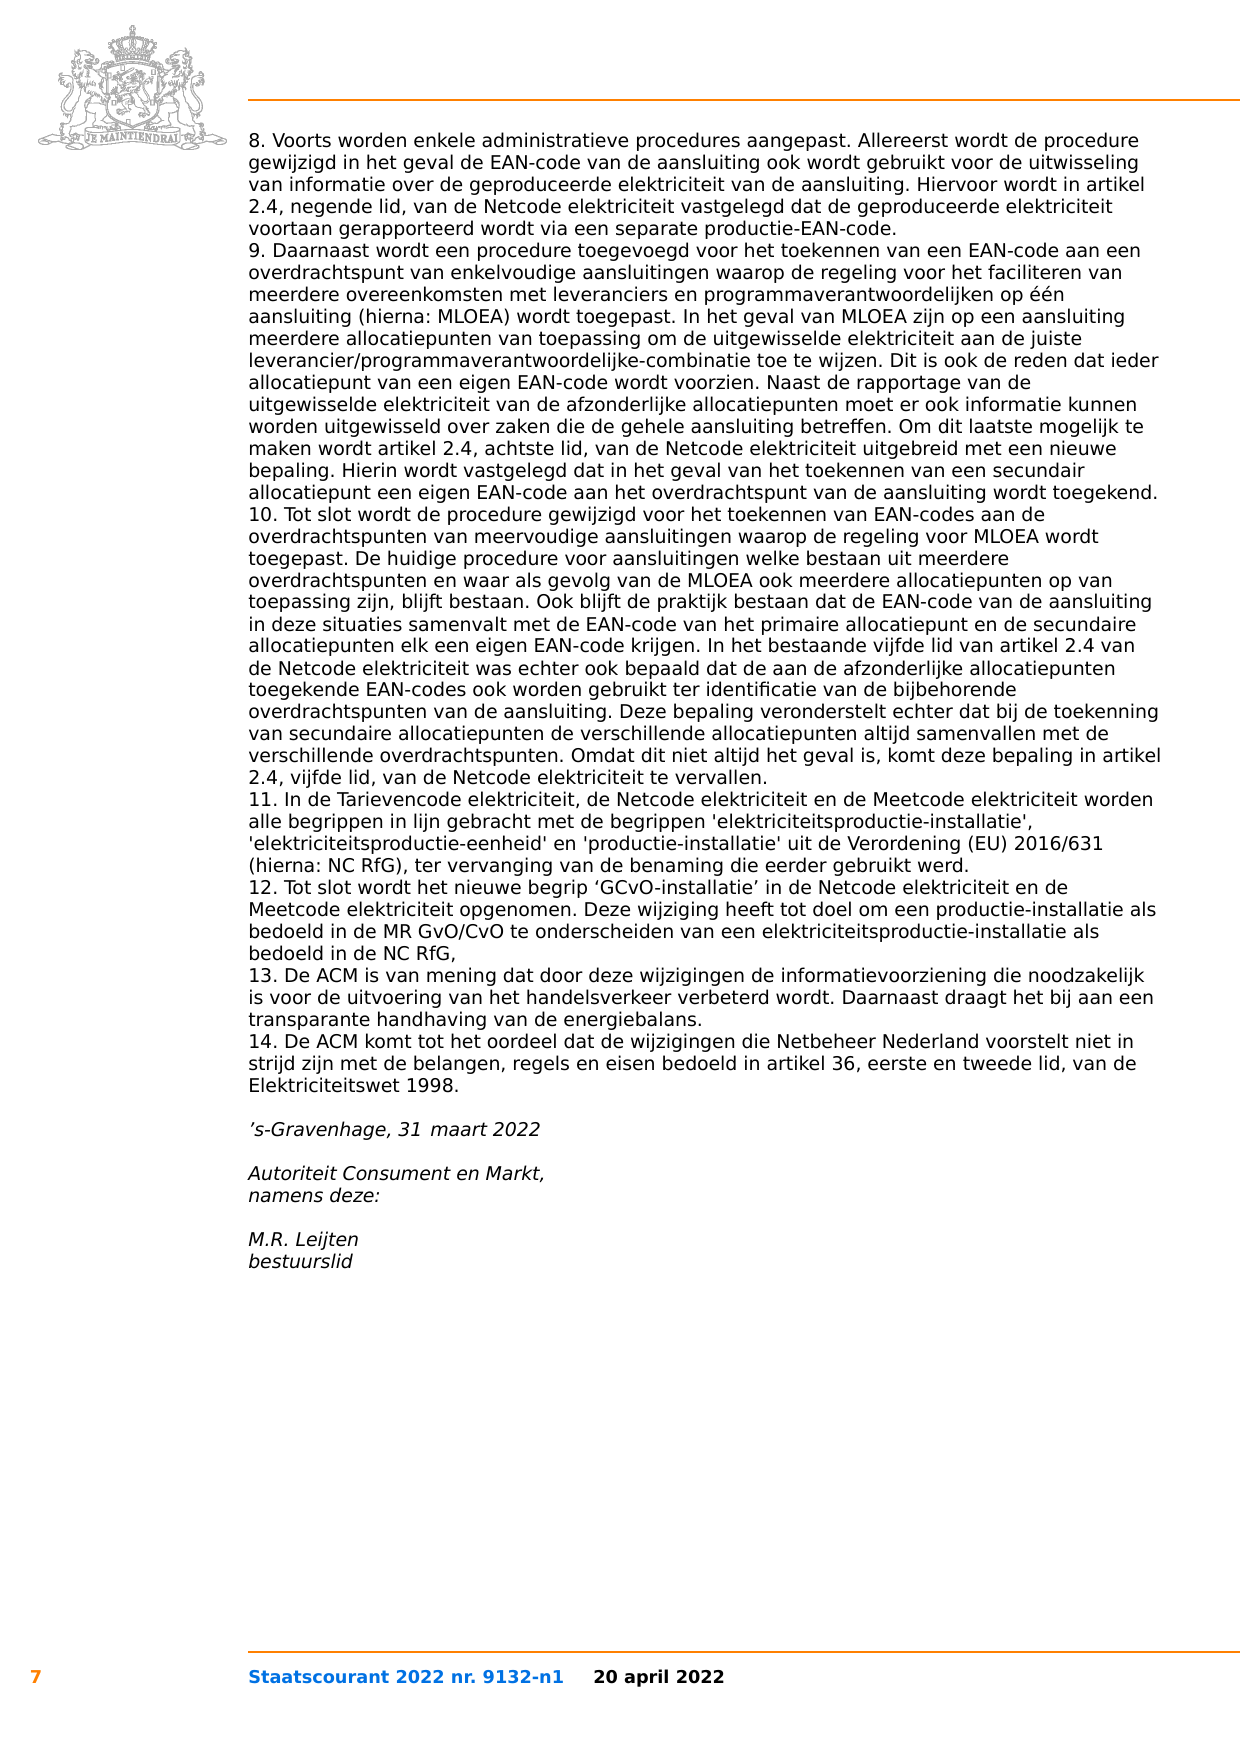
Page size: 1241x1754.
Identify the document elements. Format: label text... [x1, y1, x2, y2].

text 10. Tot slot wordt de procedure gewijzigd voor het toekennen van EAN-codes aan de overdrachtspunten van meervoudige aansluitingen waarop de regeling voor MLOEA wordt toegepast. De huidige procedure voor aansluitingen welke bestaan uit meerdere overdrachtspunten en waar als gevolg van de MLOEA ook meerdere allocatiepunten op van toepassing zijn, blijft bestaan. Ook blijft de praktijk bestaan dat de EAN-code van de aansluiting in deze situaties samenvalt met de EAN-code van het primaire allocatiepunt en de secundaire allocatiepunten elk een eigen EAN-code krijgen. In het bestaande vijfde lid van artikel 2.4 van de Netcode elektriciteit was echter ook bepaald dat de aan de afzonderlijke allocatiepunten toegekende EAN-codes ook worden gebruikt ter identificatie van de bijbehorende overdrachtspunten van de aansluiting. Deze bepaling veronderstelt echter dat bij de toekenning van secundaire allocatiepunten de verschillende allocatiepunten altijd samenvallen met de verschillende overdrachtspunten. Omdat dit niet altijd het geval is, komt deze bepaling in artikel 2.4, vijfde lid, van de Netcode elektriciteit te vervallen. [248, 503, 1163, 789]
text 12. Tot slot wordt het nieuwe begrip ‘GCvO-installatie’ in de Netcode elektriciteit en de Meetcode elektriciteit opgenomen. Deze wijziging heeft tot doel om een productie-installatie als bedoeld in de MR GvO/CvO te onderscheiden van een elektriciteitsproductie-installatie als bedoeld in de NC RfG, [248, 877, 1163, 965]
text ’s-Gravenhage, 31 maart 2022 [248, 1119, 1163, 1141]
text 13. De ACM is van mening dat door deze wijzigingen de informatievoorziening die noodzakelijk is voor de uitvoering van het handelsverkeer verbeterd wordt. Daarnaast draagt het bij aan een transparante handhaving van de energiebalans. [248, 965, 1163, 1031]
picture [38, 25, 227, 150]
text 9. Daarnaast wordt een procedure toegevoegd voor het toekennen van een EAN-code aan een overdrachtspunt van enkelvoudige aansluitingen waarop de regeling voor het faciliteren van meerdere overeenkomsten met leveranciers en programmaverantwoordelijken op één aansluiting (hierna: MLOEA) wordt toegepast. In het geval van MLOEA zijn op een aansluiting meerdere allocatiepunten van toepassing om de uitgewisselde elektriciteit aan de juiste leverancier/programmaverantwoordelijke-combinatie toe te wijzen. Dit is ook de reden dat ieder allocatiepunt van een eigen EAN-code wordt voorzien. Naast de rapportage van de uitgewisselde elektriciteit van de afzonderlijke allocatiepunten moet er ook informatie kunnen worden uitgewisseld over zaken die de gehele aansluiting betreffen. Om dit laatste mogelijk te maken wordt artikel 2.4, achtste lid, van de Netcode elektriciteit uitgebreid met een nieuwe bepaling. Hierin wordt vastgelegd dat in het geval van het toekennen van een secundair allocatiepunt een eigen EAN-code aan het overdrachtspunt van de aansluiting wordt toegekend. [248, 240, 1163, 503]
text Autoriteit Consument en Markt, namens deze: M.R. Leijten bestuurslid [248, 1163, 1163, 1273]
text 14. De ACM komt tot het oordeel dat de wijzigingen die Netbeheer Nederland voorstelt niet in strijd zijn met de belangen, regels en eisen bedoeld in artikel 36, eerste en tweede lid, van de Elektriciteitswet 1998. [248, 1031, 1163, 1097]
text 8. Voorts worden enkele administratieve procedures aangepast. Allereerst wordt de procedure gewijzigd in het geval de EAN-code van de aansluiting ook wordt gebruikt voor de uitwisseling van informatie over de geproduceerde elektriciteit van de aansluiting. Hiervoor wordt in artikel 2.4, negende lid, van de Netcode elektriciteit vastgelegd dat de geproduceerde elektriciteit voortaan gerapporteerd wordt via een separate productie-EAN-code. [248, 130, 1163, 240]
text 11. In de Tarievencode elektriciteit, de Netcode elektriciteit en de Meetcode elektriciteit worden alle begrippen in lijn gebracht met de begrippen 'elektriciteitsproductie-installatie', 'elektriciteitsproductie-eenheid' en 'productie-installatie' uit de Verordening (EU) 2016/631 (hierna: NC RfG), ter vervanging van de benaming die eerder gebruikt werd. [248, 789, 1163, 877]
